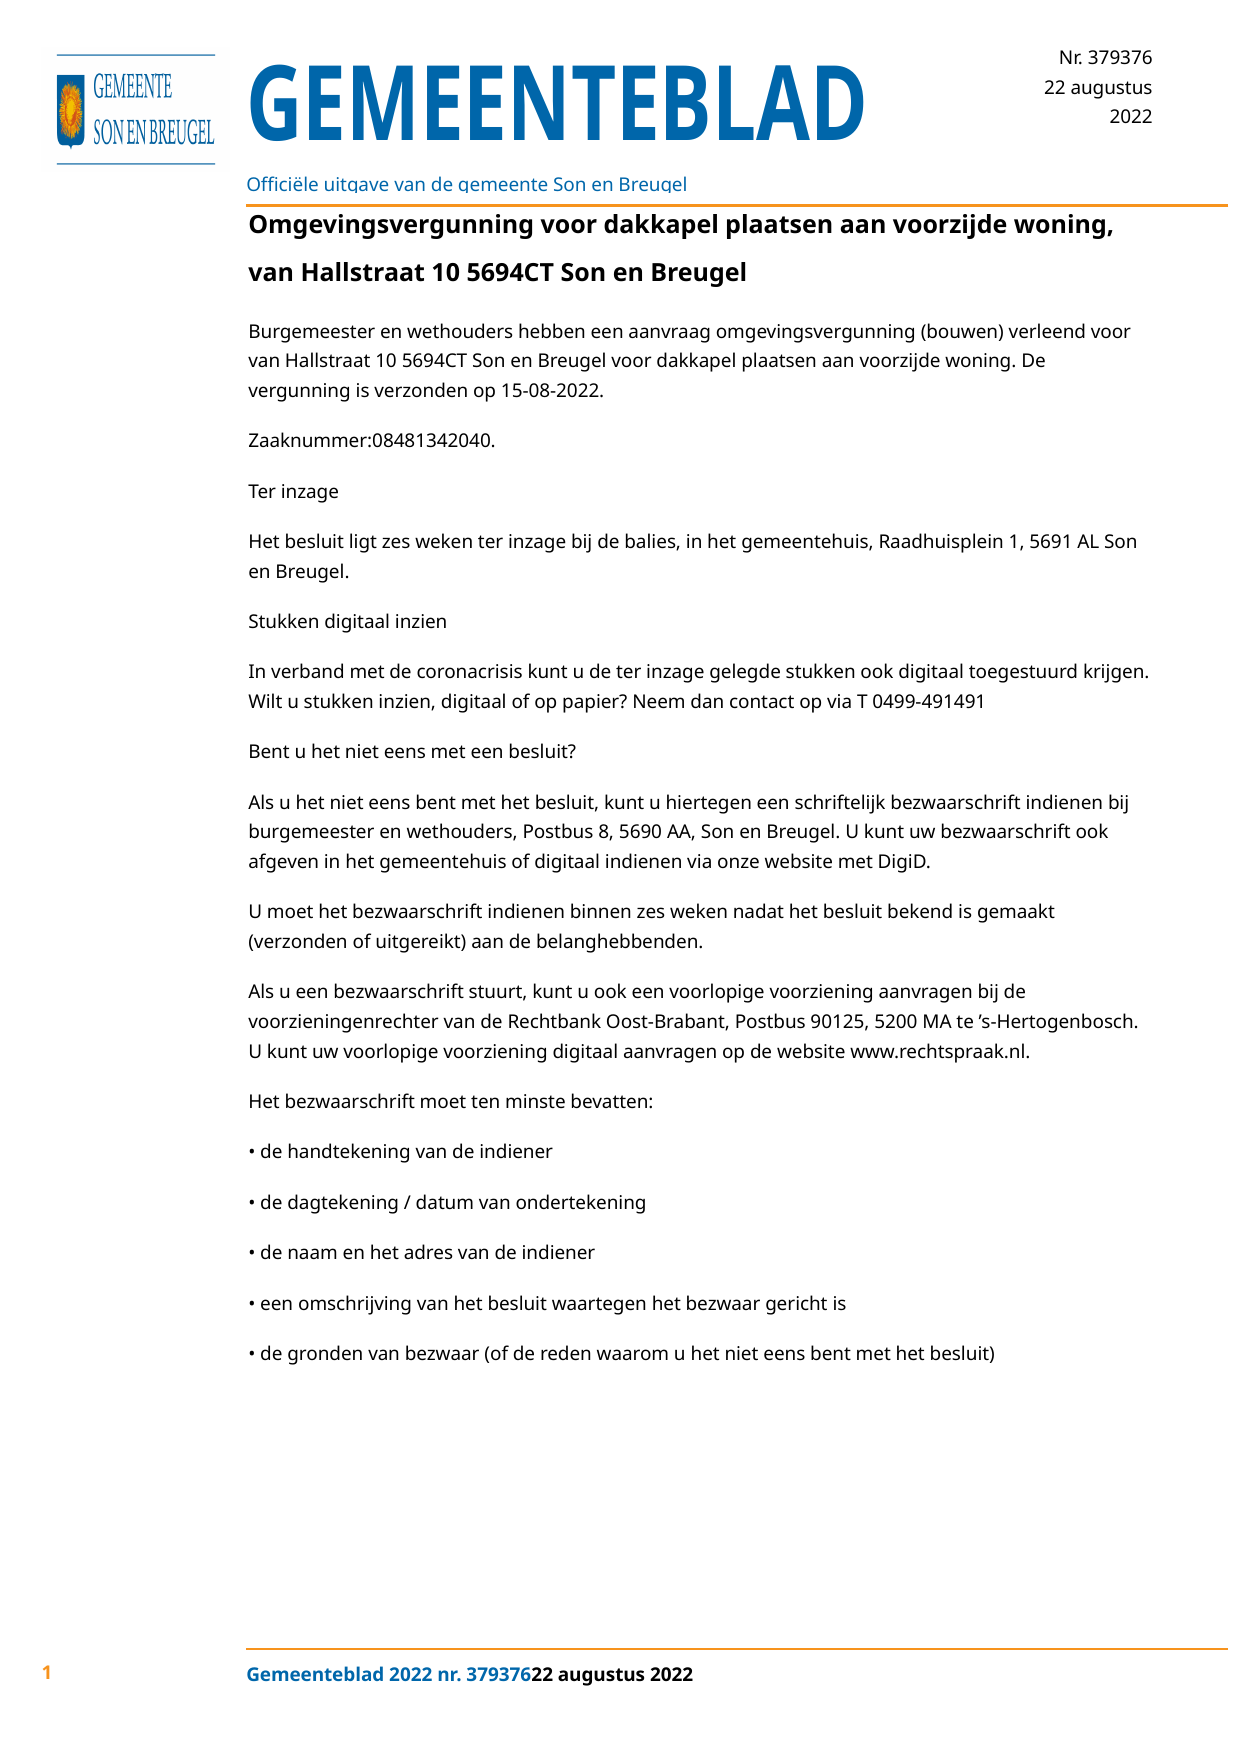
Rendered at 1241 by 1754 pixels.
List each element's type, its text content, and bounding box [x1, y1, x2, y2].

text Stukken digitaal inzien [248, 608, 1152, 634]
text Het bezwaarschrift moet ten minste bevatten: [248, 1088, 1152, 1114]
text In verband met de coronacrisis kunt u de ter inzage gelegde stukken ook digitaal toegestuurd krijgen. Wilt u stukken inzien, digitaal of op papier? Neem dan contact op via T 0499-491491 [248, 659, 1152, 714]
text Bent u het niet eens met een besluit? [248, 739, 1152, 764]
text • de naam en het adres van de indiener [248, 1239, 1152, 1265]
text Omgevingsvergunning voor dakkapel plaatsen aan voorzijde woning, van Hallstraat 10 5694CT Son en Breugel [248, 207, 1152, 288]
text • een omschrijving van het besluit waartegen het bezwaar gericht is [248, 1290, 1152, 1316]
text • de dagtekening / datum van ondertekening [248, 1189, 1152, 1215]
text Als u het niet eens bent met het besluit, kunt u hiertegen een schriftelijk bezwaarschrift indienen bij burgemeester en wethouders, Postbus 8, 5690 AA, Son en Breugel. U kunt uw bezwaarschrift ook afgeven in het gemeentehuis of digitaal indienen via onze website met DigiD. [248, 789, 1152, 874]
text • de handtekening van de indiener [248, 1139, 1152, 1164]
text • de gronden van bezwaar (of de reden waarom u het niet eens bent met het besluit) [248, 1340, 1152, 1366]
text Ter inzage [248, 478, 1152, 504]
text Burgemeester en wethouders hebben een aanvraag omgevingsvergunning (bouwen) verleend voor van Hallstraat 10 5694CT Son en Breugel voor dakkapel plaatsen aan voorzijde woning. De vergunning is verzonden op 15-08-2022. [248, 318, 1152, 403]
picture [41, 47, 231, 172]
text U moet het bezwaarschrift indienen binnen zes weken nadat het besluit bekend is gemaakt (verzonden of uitgereikt) aan de belanghebbenden. [248, 899, 1152, 954]
text Het besluit ligt zes weken ter inzage bij de balies, in het gemeentehuis, Raadhuisplein 1, 5691 AL Son en Breugel. [248, 528, 1152, 584]
text Als u een bezwaarschrift stuurt, kunt u ook een voorlopige voorziening aanvragen bij de voorzieningenrechter van de Rechtbank Oost-Brabant, Postbus 90125, 5200 MA te ’s-Hertogenbosch. U kunt uw voorlopige voorziening digitaal aanvragen op de website www.rechtspraak.nl. [248, 979, 1152, 1064]
text Zaaknummer:08481342040. [248, 427, 1152, 453]
